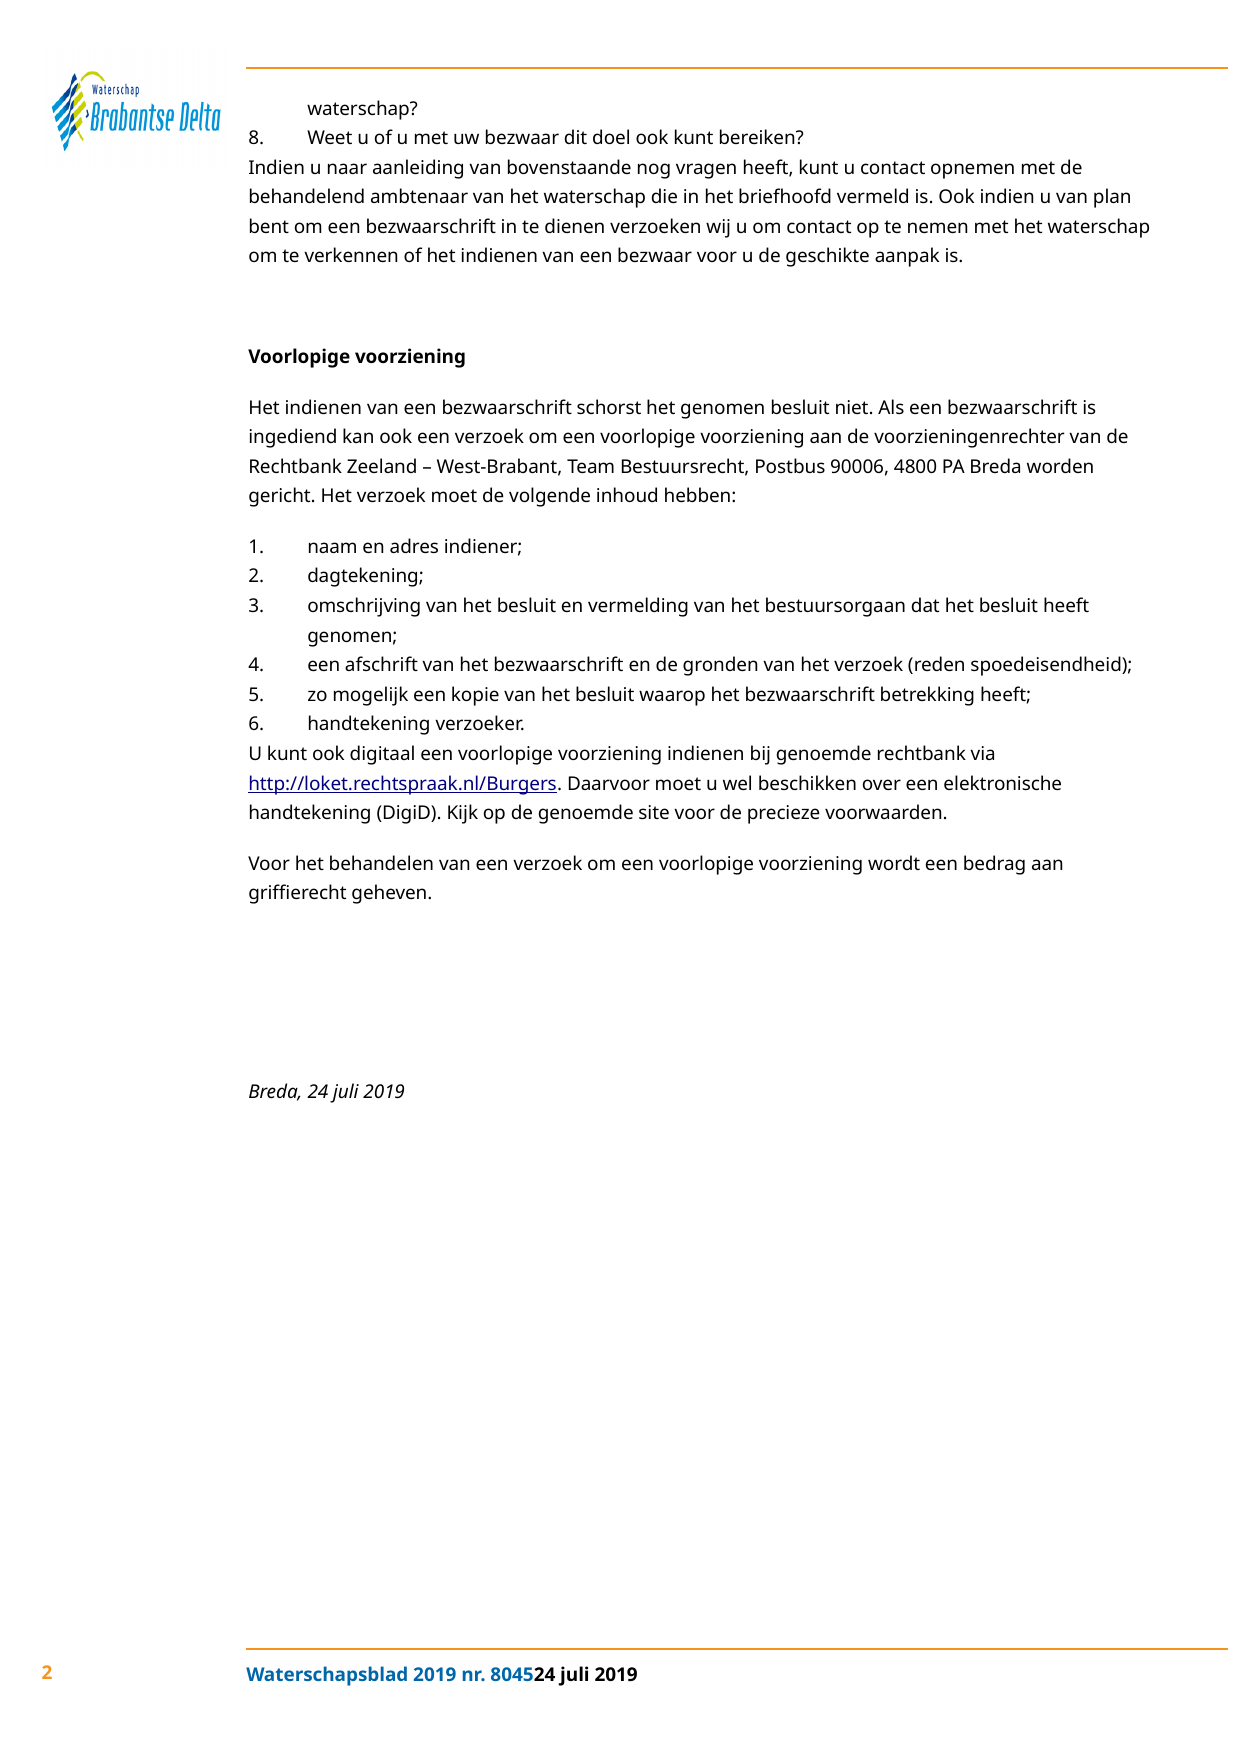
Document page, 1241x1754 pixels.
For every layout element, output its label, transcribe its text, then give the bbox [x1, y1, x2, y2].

picture [41, 47, 231, 172]
text Breda, 24 juli 2019 [248, 1078, 1152, 1104]
list waterschap? [248, 95, 1152, 121]
text Voorlopige voorziening [248, 343, 1152, 369]
list zo mogelijk een kopie van het besluit waarop het bezwaarschrift betrekking heeft; [248, 681, 1152, 707]
text Indien u naar aanleiding van bovenstaande nog vragen heeft, kunt u contact opnemen met de behandelend ambtenaar van het waterschap die in het briefhoofd vermeld is. Ook indien u van plan bent om een bezwaarschrift in te dienen verzoeken wij u om contact op te nemen met het waterschap om te verkennen of het indienen van een bezwaar voor u de geschikte aanpak is. [248, 154, 1152, 268]
text Voor het behandelen van een verzoek om een voorlopige voorziening wordt een bedrag aan griffierecht geheven. [248, 850, 1152, 905]
text Het indienen van een bezwaarschrift schorst het genomen besluit niet. Als een bezwaarschrift is ingediend kan ook een verzoek om een voorlopige voorziening aan de voorzieningenrechter van de Rechtbank Zeeland – West-Brabant, Team Bestuursrecht, Postbus 90006, 4800 PA Breda worden gericht. Het verzoek moet de volgende inhoud hebben: [248, 394, 1152, 508]
list naam en adres indiener; [248, 533, 1152, 559]
text U kunt ook digitaal een voorlopige voorziening indienen bij genoemde rechtbank via http://loket.rechtspraak.nl/Burgers. Daarvoor moet u wel beschikken over een elektronische handtekening (DigiD). Kijk op de genoemde site voor de precieze voorwaarden. [248, 740, 1152, 825]
list een afschrift van het bezwaarschrift en de gronden van het verzoek (reden spoedeisendheid); [248, 651, 1152, 677]
list dagtekening; [248, 563, 1152, 588]
list handtekening verzoeker. [248, 711, 1152, 736]
list Weet u of u met uw bezwaar dit doel ook kunt bereiken? [248, 124, 1152, 150]
list omschrijving van het besluit en vermelding van het bestuursorgaan dat het besluit heeft genomen; [248, 592, 1152, 648]
